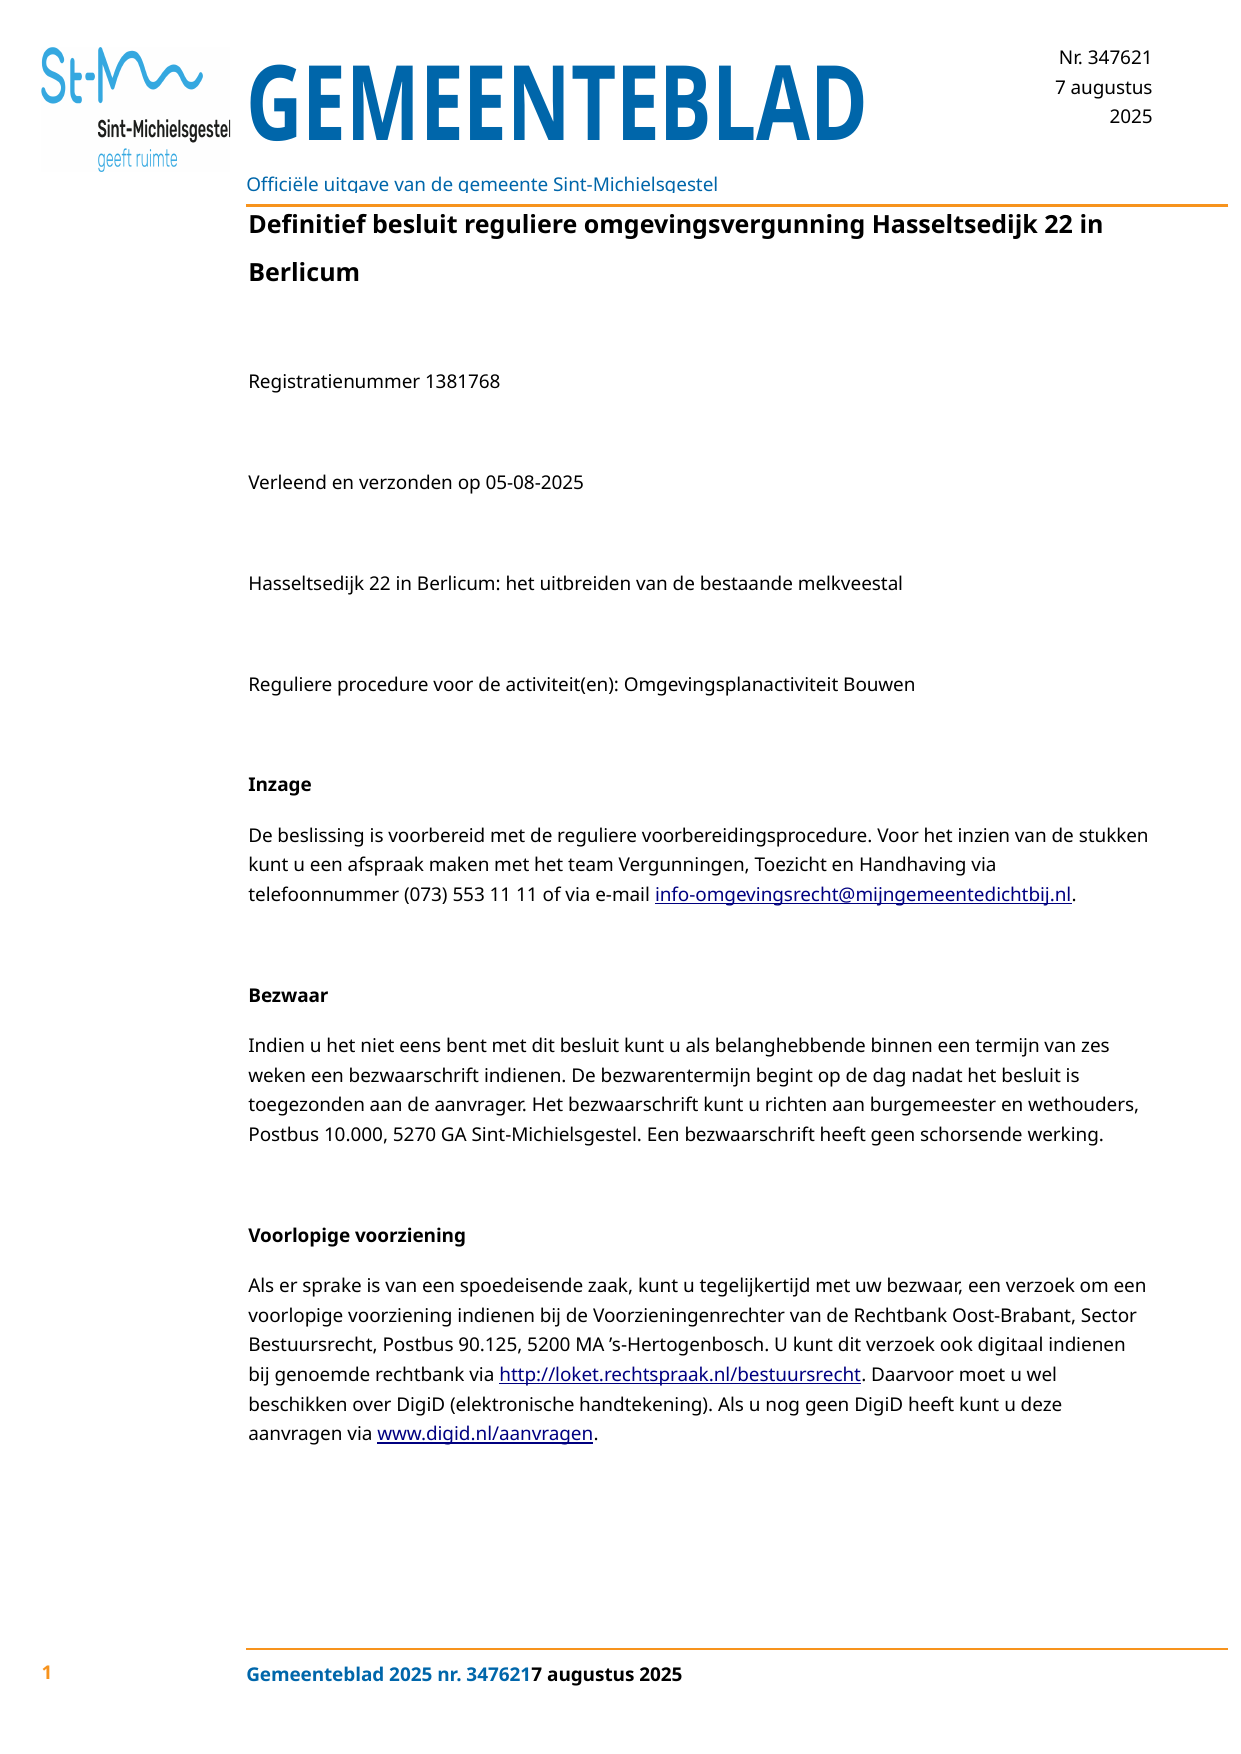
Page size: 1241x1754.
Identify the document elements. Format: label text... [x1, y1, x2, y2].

picture [41, 47, 231, 172]
text Als er sprake is van een spoedeisende zaak, kunt u tegelijkertijd met uw bezwaar, een verzoek om een voorlopige voorziening indienen bij de Voorzieningenrechter van de Rechtbank Oost-Brabant, Sector Bestuursrecht, Postbus 90.125, 5200 MA ’s-Hertogenbosch. U kunt dit verzoek ook digitaal indienen bij genoemde rechtbank via http://loket.rechtspraak.nl/bestuursrecht. Daarvoor moet u wel beschikken over DigiD (elektronische handtekening). Als u nog geen DigiD heeft kunt u deze aanvragen via www.digid.nl/aanvragen. [248, 1272, 1152, 1446]
text Indien u het niet eens bent met dit besluit kunt u als belanghebbende binnen een termijn van zes weken een bezwaarschrift indienen. De bezwarentermijn begint op de dag nadat het besluit is toegezonden aan de aanvrager. Het bezwaarschrift kunt u richten aan burgemeester en wethouders, Postbus 10.000, 5270 GA Sint-Michielsgestel. Een bezwaarschrift heeft geen schorsende werking. [248, 1032, 1152, 1147]
text Verleend en verzonden op 05-08-2025 [248, 469, 1152, 495]
text De beslissing is voorbereid met de reguliere voorbereidingsprocedure. Voor het inzien van de stukken kunt u een afspraak maken met het team Vergunningen, Toezicht en Handhaving via telefoonnummer (073) 553 11 11 of via e-mail info-omgevingsrecht@mijngemeentedichtbij.nl. [248, 822, 1152, 907]
text Reguliere procedure voor de activiteit(en): Omgevingsplanactiviteit Bouwen [248, 671, 1152, 697]
text Registratienummer 1381768 [248, 368, 1152, 394]
text Definitief besluit reguliere omgevingsvergunning Hasseltsedijk 22 in Berlicum [248, 207, 1152, 288]
text Bezwaar [248, 982, 1152, 1008]
text Hasseltsedijk 22 in Berlicum: het uitbreiden van de bestaande melkveestal [248, 570, 1152, 596]
text Voorlopige voorziening [248, 1222, 1152, 1248]
text Inzage [248, 772, 1152, 797]
